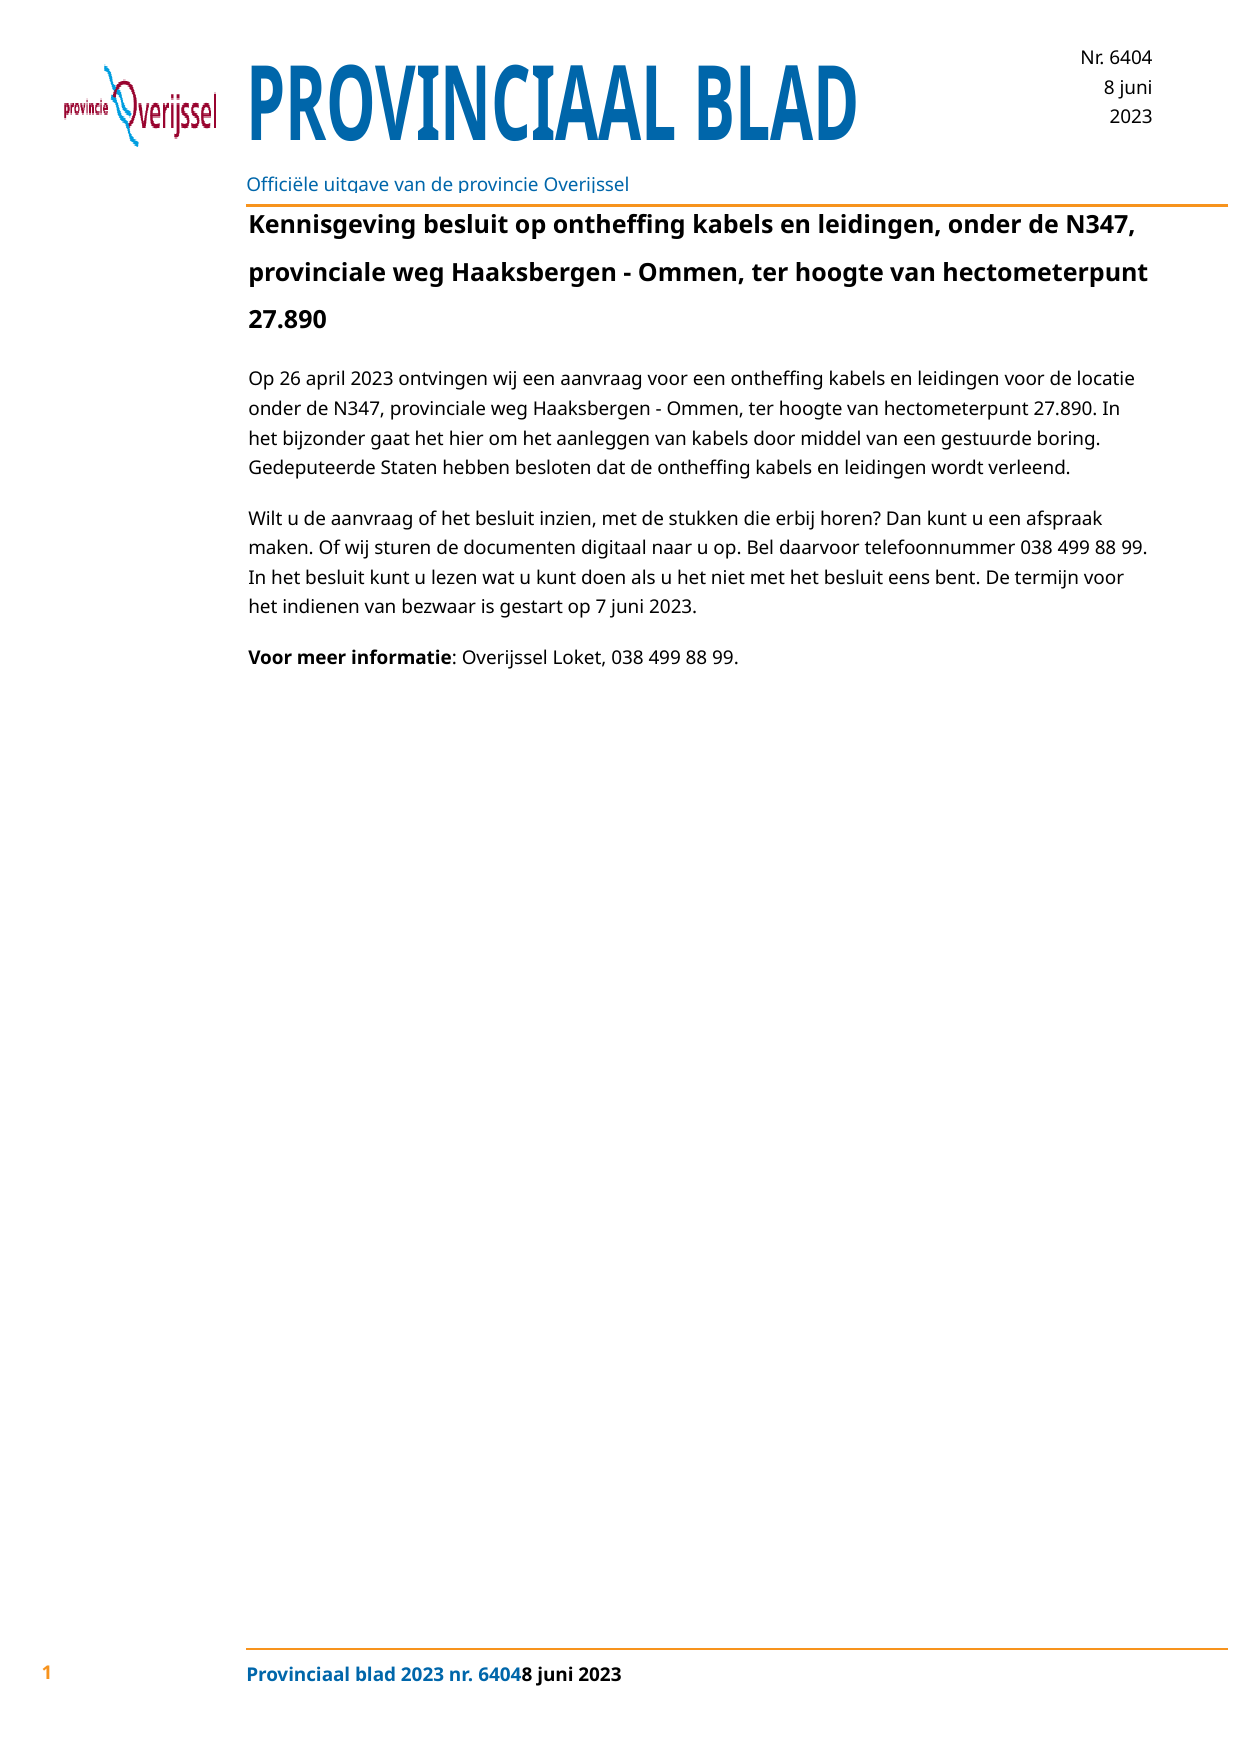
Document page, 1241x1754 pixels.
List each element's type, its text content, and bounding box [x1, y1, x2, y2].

text Kennisgeving besluit op ontheffing kabels en leidingen, onder de N347, provinciale weg Haaksbergen - Ommen, ter hoogte van hectometerpunt 27.890 [248, 207, 1152, 336]
text Op 26 april 2023 ontvingen wij een aanvraag voor een ontheffing kabels en leidingen voor de locatie onder de N347, provinciale weg Haaksbergen - Ommen, ter hoogte van hectometerpunt 27.890. In het bijzonder gaat het hier om het aanleggen van kabels door middel van een gestuurde boring. Gedeputeerde Staten hebben besloten dat de ontheffing kabels en leidingen wordt verleend. [248, 366, 1152, 480]
text Wilt u de aanvraag of het besluit inzien, met de stukken die erbij horen? Dan kunt u een afspraak maken. Of wij sturen de documenten digitaal naar u op. Bel daarvoor telefoonnummer 038 499 88 99. In het besluit kunt u lezen wat u kunt doen als u het niet met het besluit eens bent. De termijn voor het indienen van bezwaar is gestart op 7 juni 2023. [248, 505, 1152, 619]
text Voor meer informatie: Overijssel Loket, 038 499 88 99. [248, 644, 1152, 669]
picture [41, 47, 231, 172]
